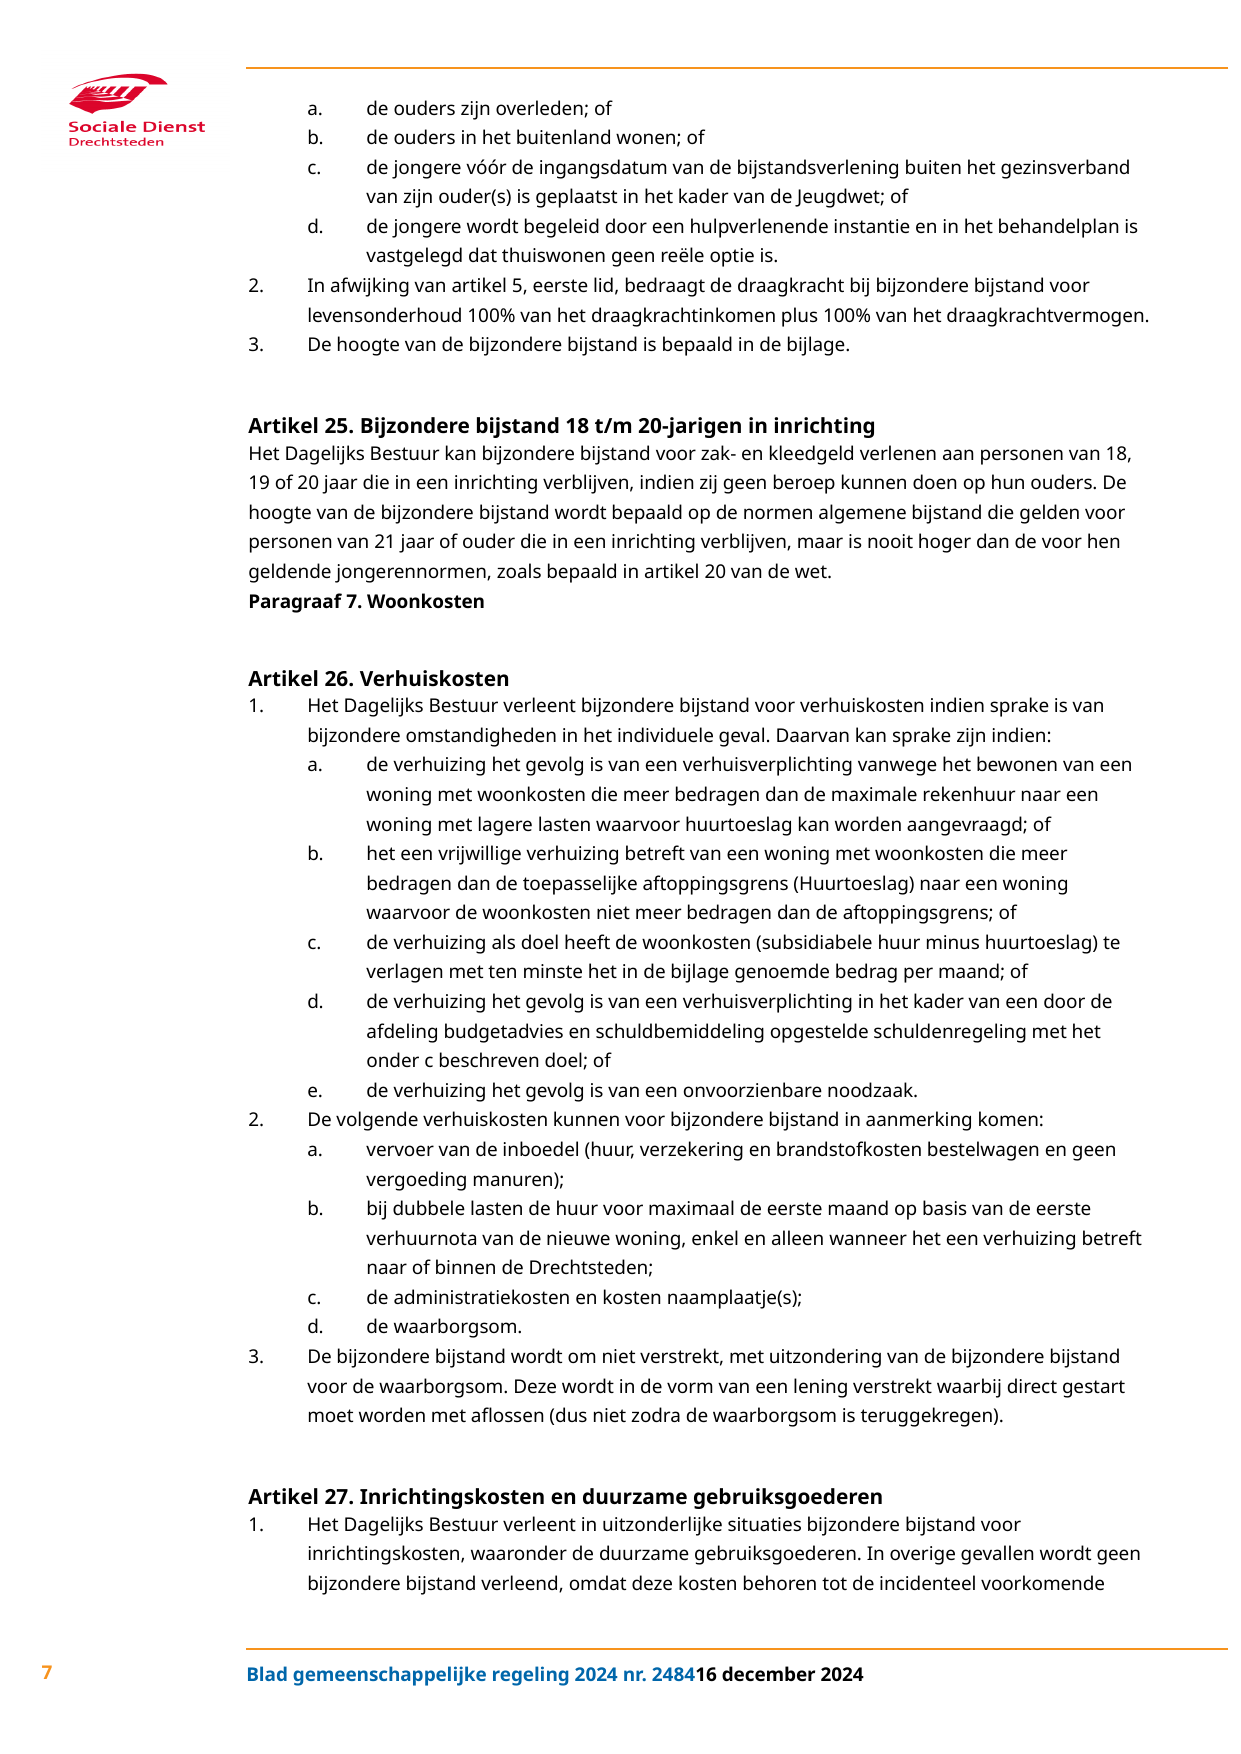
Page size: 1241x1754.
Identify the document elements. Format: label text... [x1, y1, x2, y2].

list De volgende verhuiskosten kunnen voor bijzondere bijstand in aanmerking komen: [248, 1107, 1152, 1132]
list De bijzondere bijstand wordt om niet verstrekt, met uitzondering van de bijzondere bijstand voor de waarborgsom. Deze wordt in de vorm van een lening verstrekt waarbij direct gestart moet worden met aflossen (dus niet zodra de waarborgsom is teruggekregen). [248, 1343, 1152, 1428]
list bij dubbele lasten de huur voor maximaal de eerste maand op basis van de eerste verhuurnota van de nieuwe woning, enkel en alleen wanneer het een verhuizing betreft naar of binnen de Drechtsteden; [307, 1195, 1152, 1280]
text Paragraaf 7. Woonkosten [248, 588, 1152, 613]
list de verhuizing als doel heeft de woonkosten (subsidiabele huur minus huurtoeslag) te verlagen met ten minste het in de bijlage genoemde bedrag per maand; of [307, 929, 1152, 984]
list de jongere wordt begeleid door een hulpverlenende instantie en in het behandelplan is vastgelegd dat thuiswonen geen reële optie is. [307, 213, 1152, 268]
list de verhuizing het gevolg is van een onvoorzienbare noodzaak. [307, 1077, 1152, 1103]
list de administratiekosten en kosten naamplaatje(s); [307, 1284, 1152, 1310]
list de verhuizing het gevolg is van een verhuisverplichting vanwege het bewonen van een woning met woonkosten die meer bedragen dan de maximale rekenhuur naar een woning met lagere lasten waarvoor huurtoeslag kan worden aangevraagd; of [307, 752, 1152, 836]
text Het Dagelijks Bestuur kan bijzondere bijstand voor zak- en kleedgeld verlenen aan personen van 18, 19 of 20 jaar die in een inrichting verblijven, indien zij geen beroep kunnen doen op hun ouders. De hoogte van de bijzondere bijstand wordt bepaald op de normen algemene bijstand die gelden voor personen van 21 jaar of ouder die in een inrichting verblijven, maar is nooit hoger dan de voor hen geldende jongerennormen, zoals bepaald in artikel 20 van de wet. [248, 440, 1152, 584]
list Het Dagelijks Bestuur verleent bijzondere bijstand voor verhuiskosten indien sprake is van bijzondere omstandigheden in het individuele geval. Daarvan kan sprake zijn indien: [248, 692, 1152, 748]
picture [41, 47, 231, 172]
list vervoer van de inboedel (huur, verzekering en brandstofkosten bestelwagen en geen vergoeding manuren); [307, 1136, 1152, 1191]
list de verhuizing het gevolg is van een verhuisverplichting in het kader van een door de afdeling budgetadvies en schuldbemiddeling opgestelde schuldenregeling met het onder c beschreven doel; of [307, 988, 1152, 1073]
list de ouders zijn overleden; of [307, 95, 1152, 121]
text Artikel 27. Inrichtingskosten en duurzame gebruiksgoederen [248, 1482, 1152, 1511]
text Artikel 26. Verhuiskosten [248, 664, 1152, 692]
list de waarborgsom. [307, 1314, 1152, 1339]
list Het Dagelijks Bestuur verleent in uitzonderlijke situaties bijzondere bijstand voor inrichtingskosten, waaronder de duurzame gebruiksgoederen. In overige gevallen wordt geen bijzondere bijstand verleend, omdat deze kosten behoren tot de incidenteel voorkomende [248, 1511, 1152, 1596]
list het een vrijwillige verhuizing betreft van een woning met woonkosten die meer bedragen dan de toepasselijke aftoppingsgrens (Huurtoeslag) naar een woning waarvoor de woonkosten niet meer bedragen dan de aftoppingsgrens; of [307, 840, 1152, 925]
text Artikel 25. Bijzondere bijstand 18 t/m 20-jarigen in inrichting [248, 411, 1152, 440]
list In afwijking van artikel 5, eerste lid, bedraagt de draagkracht bij bijzondere bijstand voor levensonderhoud 100% van het draagkrachtinkomen plus 100% van het draagkrachtvermogen. [248, 272, 1152, 328]
list de jongere vóór de ingangsdatum van de bijstandsverlening buiten het gezinsverband van zijn ouder(s) is geplaatst in het kader van de Jeugdwet; of [307, 154, 1152, 209]
list De hoogte van de bijzondere bijstand is bepaald in de bijlage. [248, 331, 1152, 357]
list de ouders in het buitenland wonen; of [307, 124, 1152, 150]
